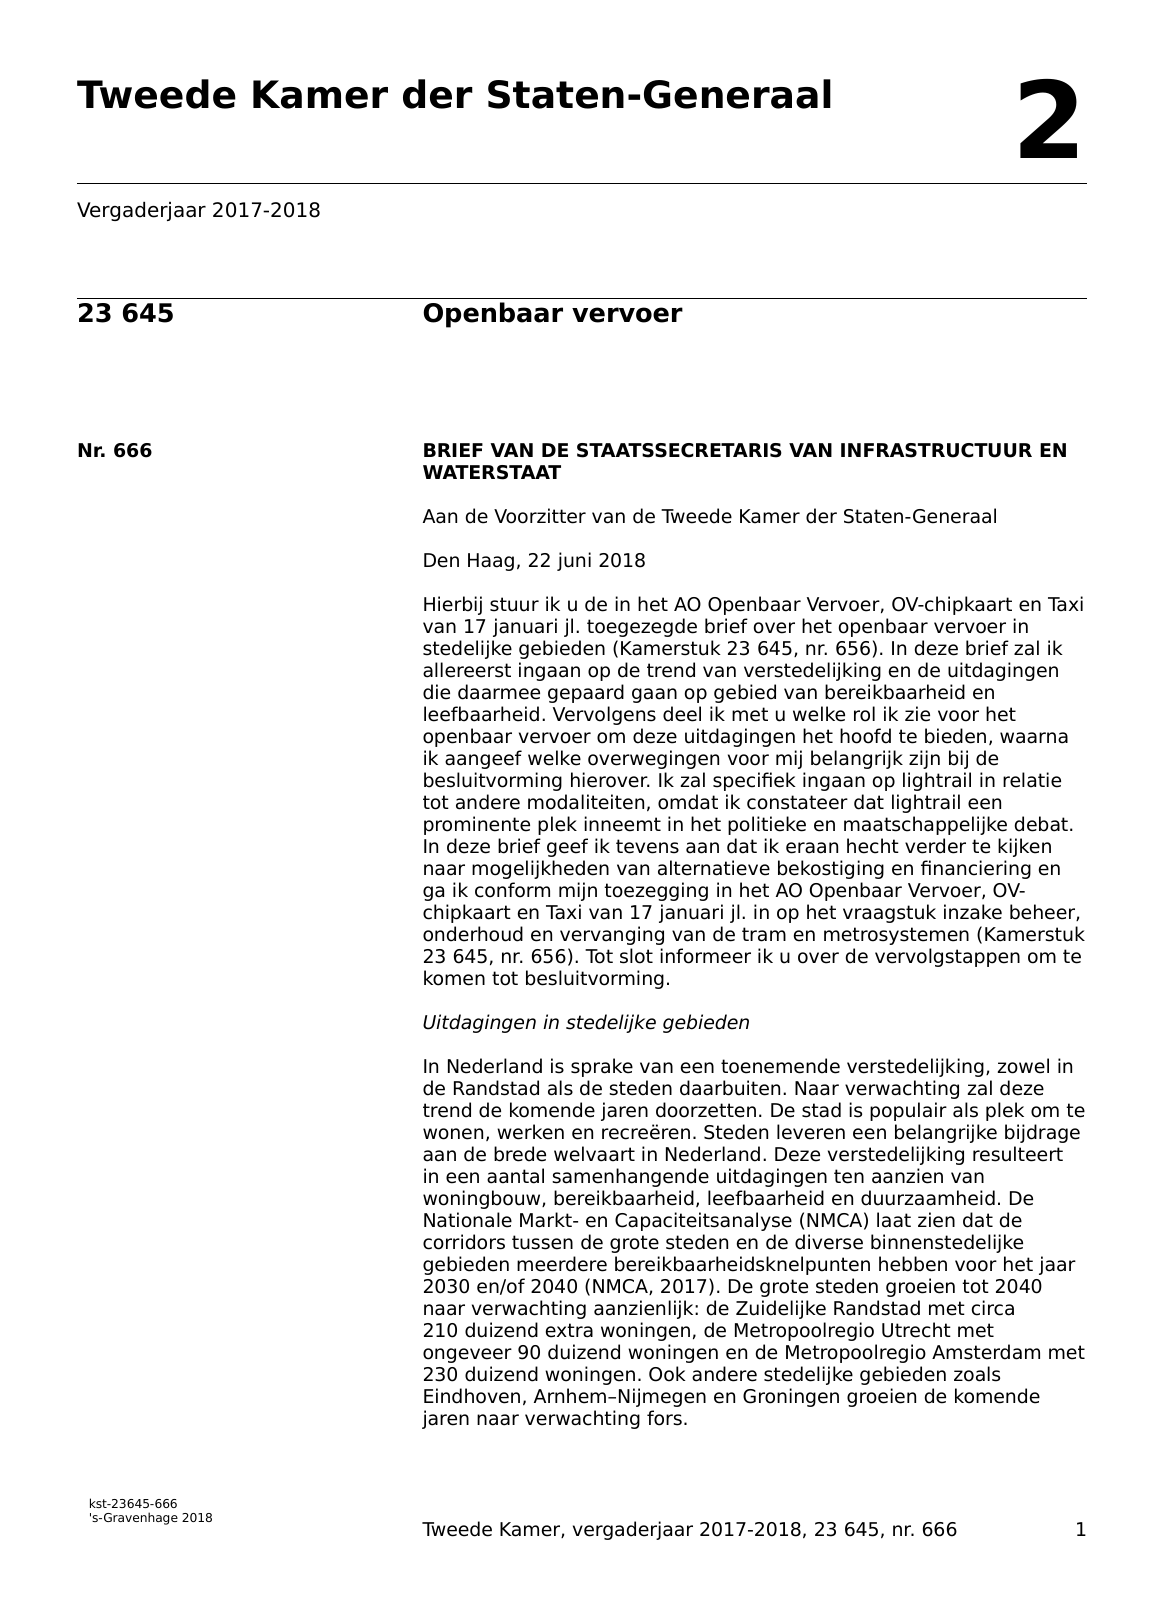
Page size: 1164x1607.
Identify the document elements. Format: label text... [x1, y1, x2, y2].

subtitle Uitdagingen in stedelijke gebieden [422, 1012, 1087, 1034]
table_header 2 [886, 59, 1087, 183]
table_header Tweede Kamer der Staten-Generaal [77, 59, 886, 183]
text kst-23645-666 [88, 1497, 323, 1511]
text 's-Gravenhage 2018 [88, 1511, 323, 1525]
text In Nederland is sprake van een toenemende verstedelijking, zowel in de Randstad als de steden daarbuiten. Naar verwachting zal deze trend de komende jaren doorzetten. De stad is populair als plek om te wonen, werken en recreëren. Steden leveren een belangrijke bijdrage aan de brede welvaart in Nederland. Deze verstedelijking resulteert in een aantal samenhangende uitdagingen ten aanzien van woningbouw, bereikbaarheid, leefbaarheid en duurzaamheid. De Nationale Markt- en Capaciteitsanalyse (NMCA) laat zien dat de corridors tussen de grote steden en de diverse binnenstedelijke gebieden meerdere bereikbaarheidsknelpunten hebben voor het jaar 2030 en/of 2040 (NMCA, 2017). De grote steden groeien tot 2040 naar verwachting aanzienlijk: de Zuidelijke Randstad met circa 210 duizend extra woningen, de Metropoolregio Utrecht met ongeveer 90 duizend woningen en de Metropoolregio Amsterdam met 230 duizend woningen. Ook andere stedelijke gebieden zoals Eindhoven, Arnhem–Nijmegen en Groningen groeien de komende jaren naar verwachting fors. [422, 1056, 1087, 1430]
text Aan de Voorzitter van de Tweede Kamer der Staten-Generaal [422, 506, 1087, 528]
subtitle 23 645 Openbaar vervoer [77, 299, 1087, 329]
text Hierbij stuur ik u de in het AO Openbaar Vervoer, OV-chipkaart en Taxi van 17 januari jl. toegezegde brief over het openbaar vervoer in stedelijke gebieden (Kamerstuk 23 645, nr. 656). In deze brief zal ik allereerst ingaan op de trend van verstedelijking en de uitdagingen die daarmee gepaard gaan op gebied van bereikbaarheid en leefbaarheid. Vervolgens deel ik met u welke rol ik zie voor het openbaar vervoer om deze uitdagingen het hoofd te bieden, waarna ik aangeef welke overwegingen voor mij belangrijk zijn bij de besluitvorming hierover. Ik zal specifiek ingaan op lightrail in relatie tot andere modaliteiten, omdat ik constateer dat lightrail een prominente plek inneemt in het politieke en maatschappelijke debat. In deze brief geef ik tevens aan dat ik eraan hecht verder te kijken naar mogelijkheden van alternatieve bekostiging en financiering en ga ik conform mijn toezegging in het AO Openbaar Vervoer, OV-chipkaart en Taxi van 17 januari jl. in op het vraagstuk inzake beheer, onderhoud en vervanging van de tram en metrosystemen (Kamerstuk 23 645, nr. 656). Tot slot informeer ik u over de vervolgstappen om te komen tot besluitvorming. [422, 594, 1087, 990]
subtitle Nr. 666 BRIEF VAN DE STAATSSECRETARIS VAN INFRASTRUCTUUR EN WATERSTAAT [77, 440, 1087, 484]
table_cell Vergaderjaar 2017-2018 [77, 184, 1087, 298]
text Den Haag, 22 juni 2018 [422, 550, 1087, 572]
